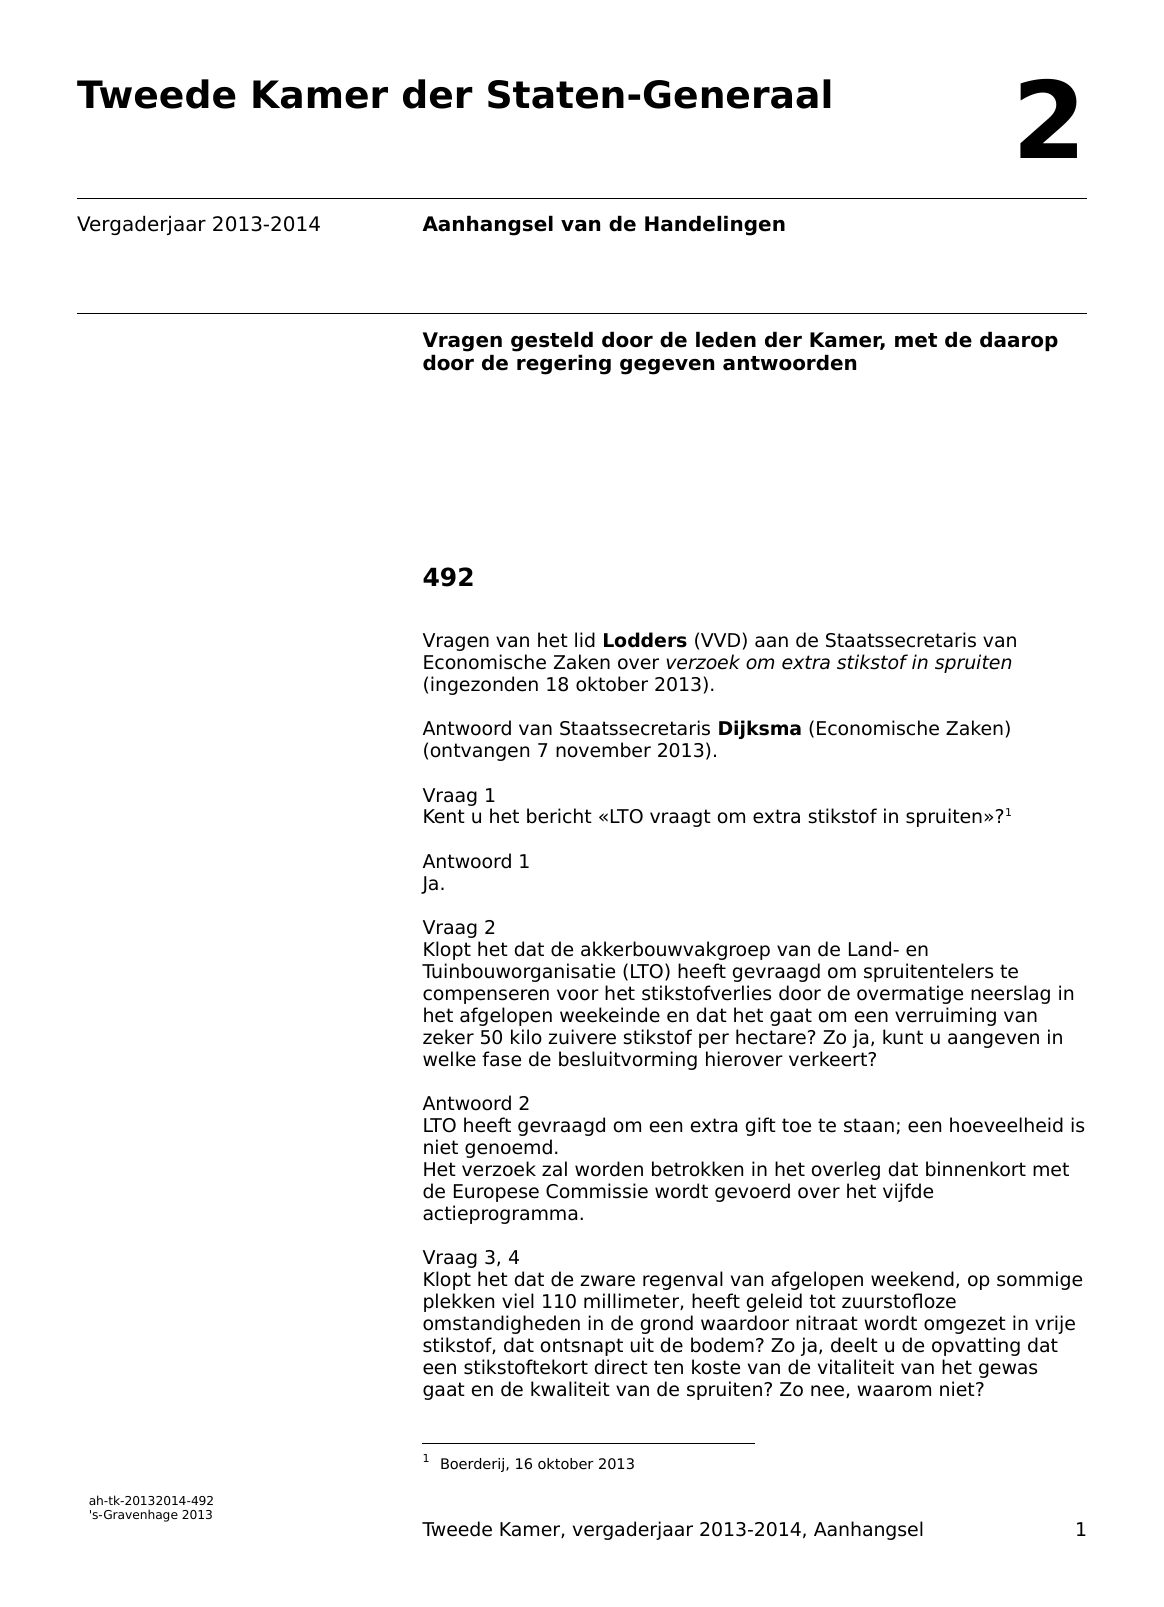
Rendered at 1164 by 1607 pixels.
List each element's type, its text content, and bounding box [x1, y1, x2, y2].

text Antwoord 1 [422, 851, 1087, 873]
text 492 [422, 563, 1087, 592]
table_header 2 [886, 59, 1087, 198]
table_cell Vragen gesteld door de leden der Kamer, met de daarop door de regering gegeven antwoorden [422, 314, 1087, 375]
text Kent u het bericht «LTO vraagt om extra stikstof in spruiten»? [422, 806, 1087, 828]
text Vraag 1 [422, 784, 1087, 806]
text Antwoord van Staatssecretaris Dijksma (Economische Zaken) (ontvangen 7 november 2013). [422, 718, 1087, 762]
text Vraag 2 [422, 917, 1087, 939]
text Boerderij, 16 oktober 2013 [422, 1452, 1087, 1474]
text Klopt het dat de akkerbouwvakgroep van de Land- en Tuinbouworganisatie (LTO) heeft gevraagd om spruitentelers te compenseren voor het stikstofverlies door de overmatige neerslag in het afgelopen weekeinde en dat het gaat om een verruiming van zeker 50 kilo zuivere stikstof per hectare? Zo ja, kunt u aangeven in welke fase de besluitvorming hierover verkeert? [422, 939, 1087, 1071]
text 's-Gravenhage 2013 [88, 1508, 323, 1522]
table_cell Aanhangsel van de Handelingen [422, 199, 1087, 313]
text Antwoord 2 [422, 1093, 1087, 1115]
table_cell [77, 314, 422, 375]
text Klopt het dat de zware regenval van afgelopen weekend, op sommige plekken viel 110 millimeter, heeft geleid tot zuurstofloze omstandigheden in de grond waardoor nitraat wordt omgezet in vrije stikstof, dat ontsnapt uit de bodem? Zo ja, deelt u de opvatting dat een stikstoftekort direct ten koste van de vitaliteit van het gewas gaat en de kwaliteit van de spruiten? Zo nee, waarom niet? [422, 1269, 1087, 1401]
text Ja. [422, 873, 1087, 894]
text Het verzoek zal worden betrokken in het overleg dat binnenkort met de Europese Commissie wordt gevoerd over het vijfde actieprogramma. [422, 1159, 1087, 1225]
text ah-tk-20132014-492 [88, 1494, 323, 1508]
table_cell Vergaderjaar 2013-2014 [77, 199, 422, 313]
table_header Tweede Kamer der Staten-Generaal [77, 59, 886, 198]
text Vragen van het lid Lodders (VVD) aan de Staatssecretaris van Economische Zaken over verzoek om extra stikstof in spruiten (ingezonden 18 oktober 2013). [422, 630, 1087, 696]
text LTO heeft gevraagd om een extra gift toe te staan; een hoeveelheid is niet genoemd. [422, 1115, 1087, 1159]
text Vraag 3, 4 [422, 1247, 1087, 1269]
